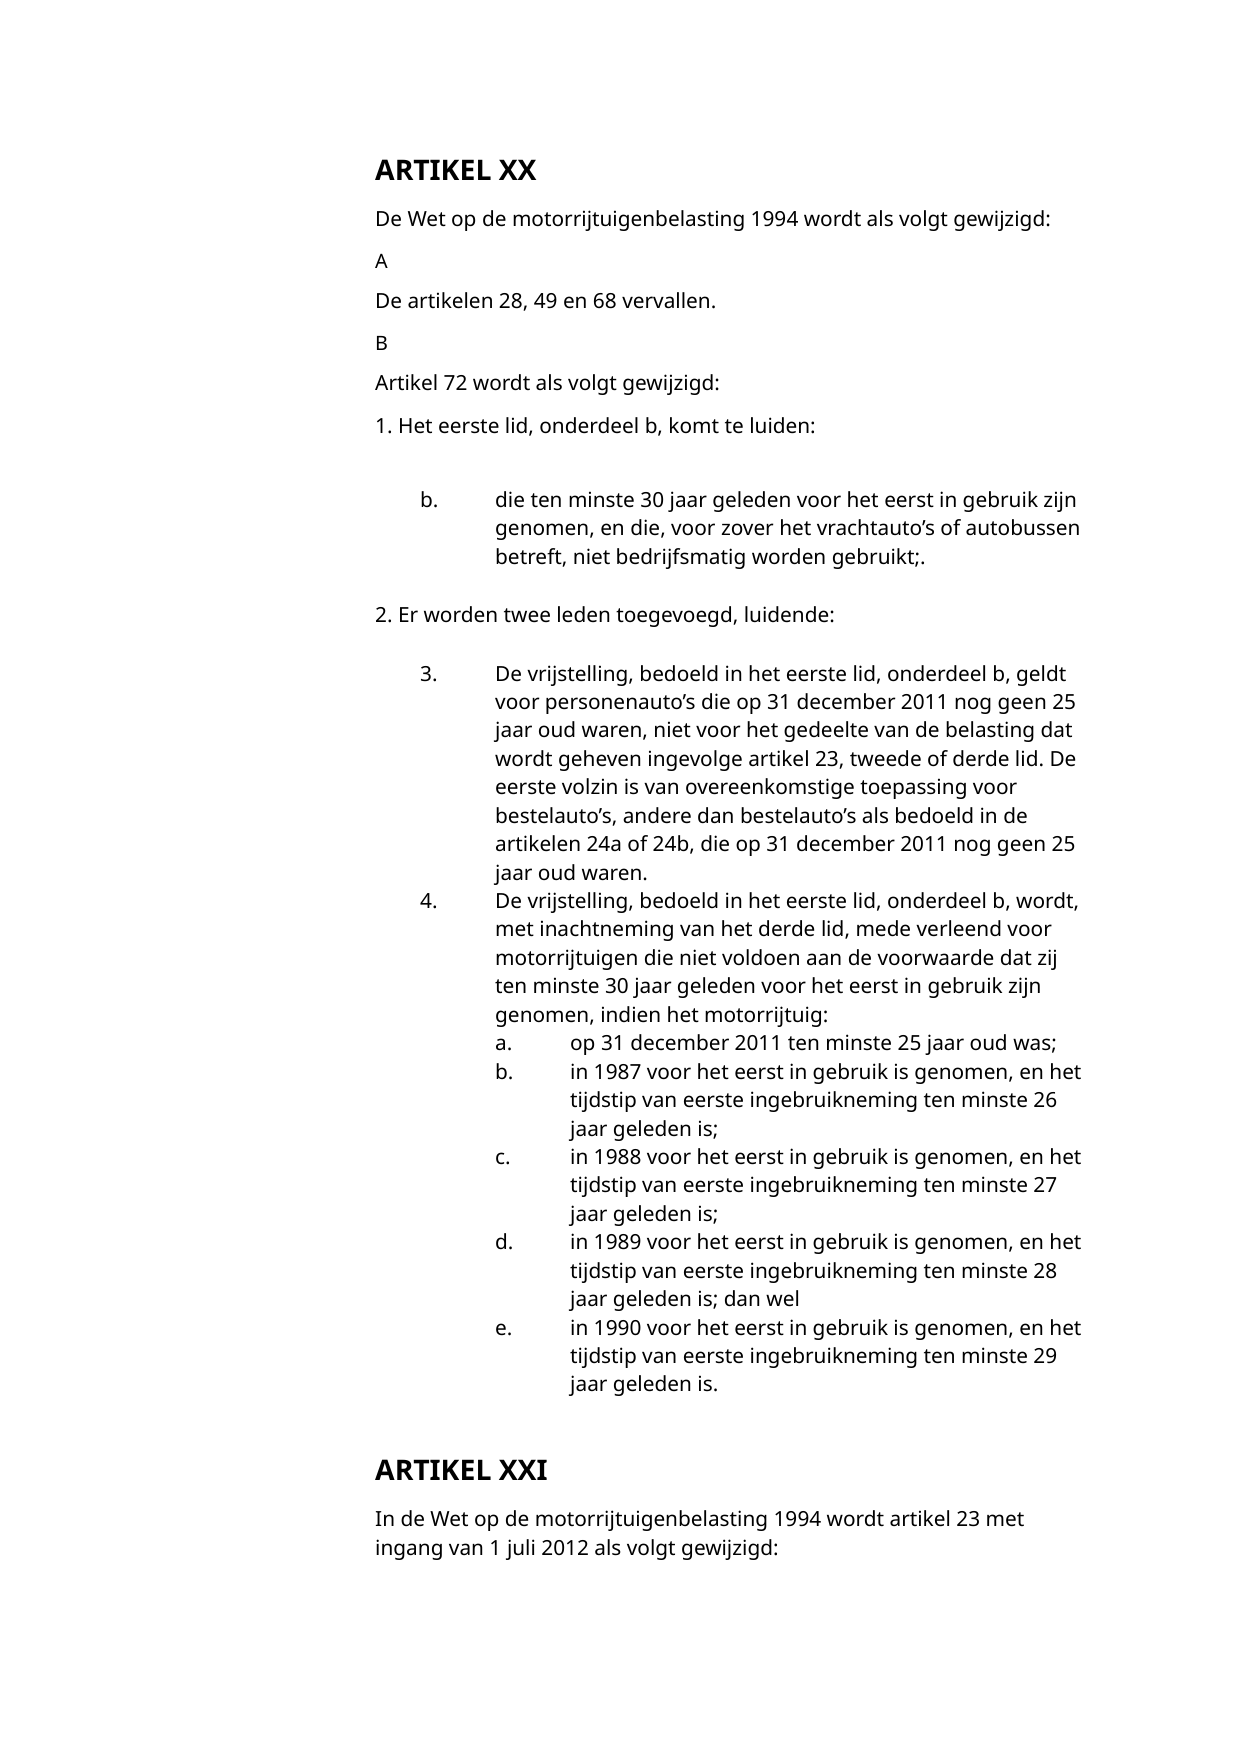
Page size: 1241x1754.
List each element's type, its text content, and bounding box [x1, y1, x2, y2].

list in 1987 voor het eerst in gebruik is genomen, en het tijdstip van eerste ingebruikneming ten minste 26 jaar geleden is; [495, 1057, 1090, 1142]
text B [375, 329, 1090, 356]
text Artikel 72 wordt als volgt gewijzigd: [375, 368, 1090, 396]
subtitle ARTIKEL XX [375, 150, 1090, 189]
text 2. Er worden twee leden toegevoegd, luidende: [375, 600, 1090, 629]
list De vrijstelling, bedoeld in het eerste lid, onderdeel b, geldt voor personenauto’s die op 31 december 2011 nog geen 25 jaar oud waren, niet voor het gedeelte van de belasting dat wordt geheven ingevolge artikel 23, tweede of derde lid. De eerste volzin is van overeenkomstige toepassing voor bestelauto’s, andere dan bestelauto’s als bedoeld in de artikelen 24a of 24b, die op 31 december 2011 nog geen 25 jaar oud waren. [420, 659, 1090, 886]
list De vrijstelling, bedoeld in het eerste lid, onderdeel b, wordt, met inachtneming van het derde lid, mede verleend voor motorrijtuigen die niet voldoen aan de voorwaarde dat zij ten minste 30 jaar geleden voor het eerst in gebruik zijn genomen, indien het motorrijtuig: [420, 886, 1090, 1028]
text De Wet op de motorrijtuigenbelasting 1994 wordt als volgt gewijzigd: [375, 204, 1090, 232]
text In de Wet op de motorrijtuigenbelasting 1994 wordt artikel 23 met ingang van 1 juli 2012 als volgt gewijzigd: [375, 1504, 1090, 1561]
list in 1990 voor het eerst in gebruik is genomen, en het tijdstip van eerste ingebruikneming ten minste 29 jaar geleden is. [495, 1313, 1090, 1398]
text A [375, 247, 1090, 274]
list die ten minste 30 jaar geleden voor het eerst in gebruik zijn genomen, en die, voor zover het vrachtauto’s of autobussen betreft, niet bedrijfsmatig worden gebruikt;. [420, 485, 1090, 570]
list in 1988 voor het eerst in gebruik is genomen, en het tijdstip van eerste ingebruikneming ten minste 27 jaar geleden is; [495, 1142, 1090, 1227]
subtitle ARTIKEL XXI [375, 1451, 1090, 1489]
list in 1989 voor het eerst in gebruik is genomen, en het tijdstip van eerste ingebruikneming ten minste 28 jaar geleden is; dan wel [495, 1227, 1090, 1313]
text De artikelen 28, 49 en 68 vervallen. [375, 286, 1090, 314]
text 1. Het eerste lid, onderdeel b, komt te luiden: [375, 411, 1090, 440]
list op 31 december 2011 ten minste 25 jaar oud was; [495, 1028, 1090, 1057]
